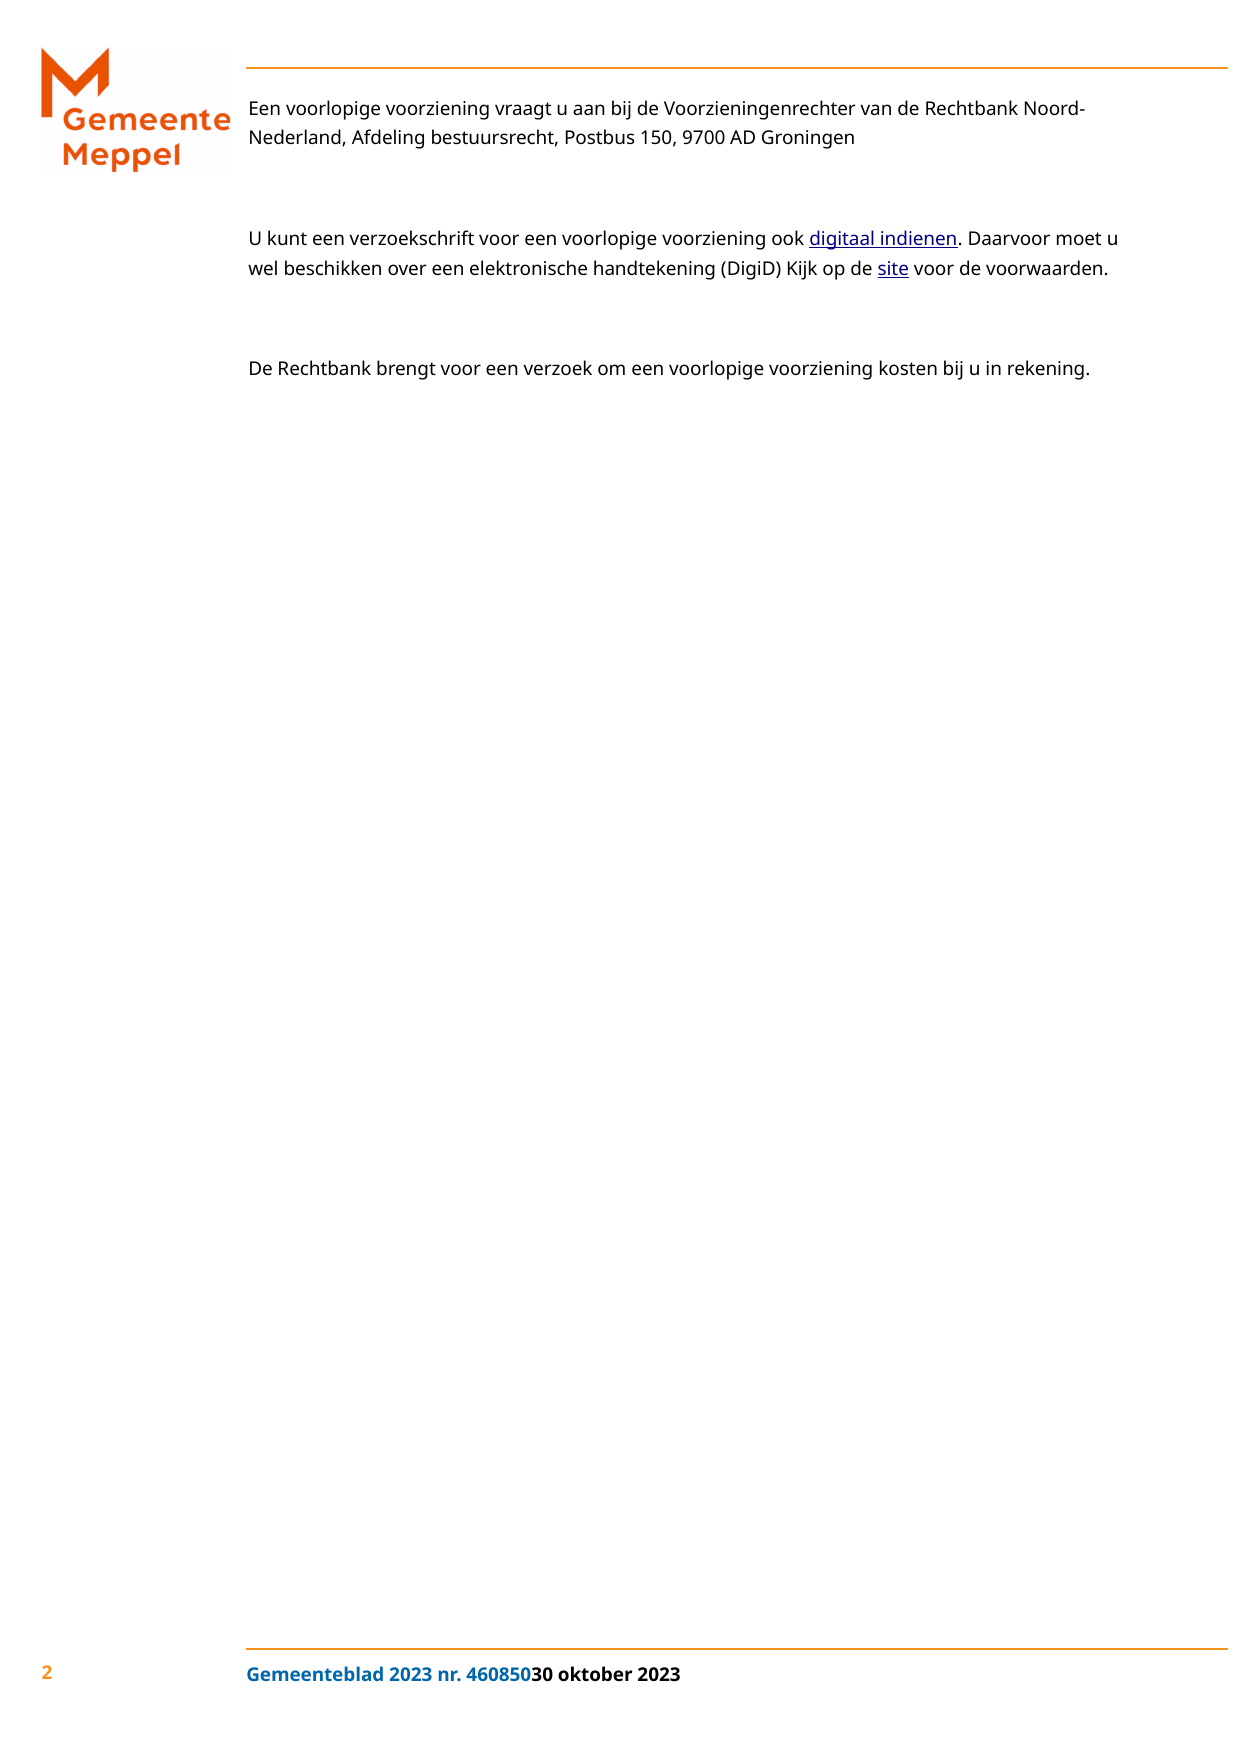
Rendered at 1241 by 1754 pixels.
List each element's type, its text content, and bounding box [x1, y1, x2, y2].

text U kunt een verzoekschrift voor een voorlopige voorziening ook digitaal indienen. Daarvoor moet u wel beschikken over een elektronische handtekening (DigiD) Kijk op de site voor de voorwaarden. [248, 225, 1152, 281]
text Een voorlopige voorziening vraagt u aan bij de Voorzieningenrechter van de Rechtbank Noord-Nederland, Afdeling bestuursrecht, Postbus 150, 9700 AD Groningen [248, 95, 1152, 150]
text De Rechtbank brengt voor een verzoek om een voorlopige voorziening kosten bij u in rekening. [248, 356, 1152, 381]
picture [41, 47, 231, 172]
